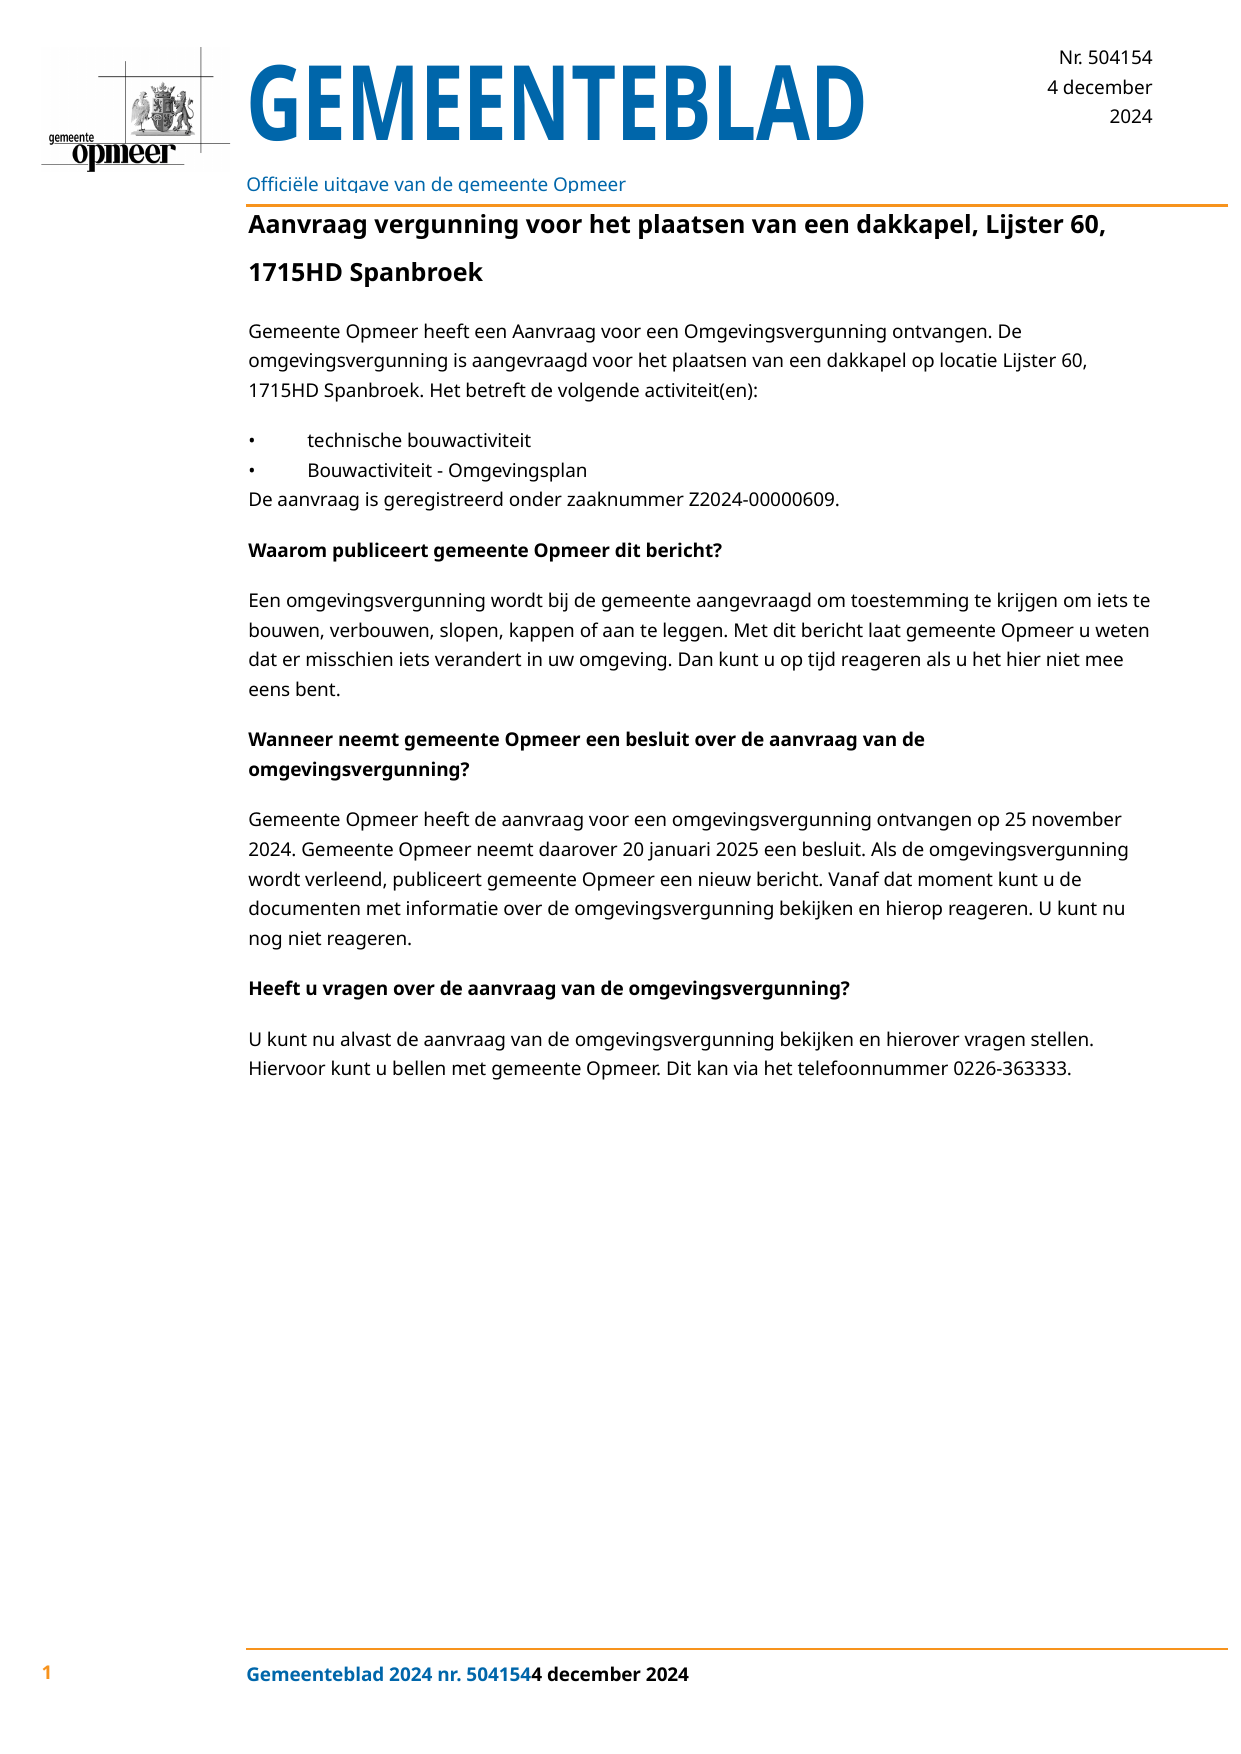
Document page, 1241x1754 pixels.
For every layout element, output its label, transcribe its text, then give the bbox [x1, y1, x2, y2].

text Gemeente Opmeer heeft de aanvraag voor een omgevingsvergunning ontvangen op 25 november 2024. Gemeente Opmeer neemt daarover 20 januari 2025 een besluit. Als de omgevingsvergunning wordt verleend, publiceert gemeente Opmeer een nieuw bericht. Vanaf dat moment kunt u de documenten met informatie over de omgevingsvergunning bekijken en hierop reageren. U kunt nu nog niet reageren. [248, 807, 1152, 951]
list technische bouwactiviteit [248, 427, 1152, 453]
text Waarom publiceert gemeente Opmeer dit bericht? [248, 537, 1152, 563]
text Aanvraag vergunning voor het plaatsen van een dakkapel, Lijster 60, 1715HD Spanbroek [248, 207, 1152, 288]
text Wanneer neemt gemeente Opmeer een besluit over de aanvraag van de omgevingsvergunning? [248, 727, 1152, 782]
text Een omgevingsvergunning wordt bij de gemeente aangevraagd om toestemming te krijgen om iets te bouwen, verbouwen, slopen, kappen of aan te leggen. Met dit bericht laat gemeente Opmeer u weten dat er misschien iets verandert in uw omgeving. Dan kunt u op tijd reageren als u het hier niet mee eens bent. [248, 587, 1152, 702]
text U kunt nu alvast de aanvraag van de omgevingsvergunning bekijken en hierover vragen stellen. Hiervoor kunt u bellen met gemeente Opmeer. Dit kan via het telefoonnummer 0226-363333. [248, 1026, 1152, 1081]
picture [41, 47, 231, 172]
list Bouwactiviteit - Omgevingsplan [248, 457, 1152, 483]
text Gemeente Opmeer heeft een Aanvraag voor een Omgevingsvergunning ontvangen. De omgevingsvergunning is aangevraagd voor het plaatsen van een dakkapel op locatie Lijster 60, 1715HD Spanbroek. Het betreft de volgende activiteit(en): [248, 318, 1152, 403]
text De aanvraag is geregistreerd onder zaaknummer Z2024-00000609. [248, 487, 1152, 512]
text Heeft u vragen over de aanvraag van de omgevingsvergunning? [248, 975, 1152, 1001]
